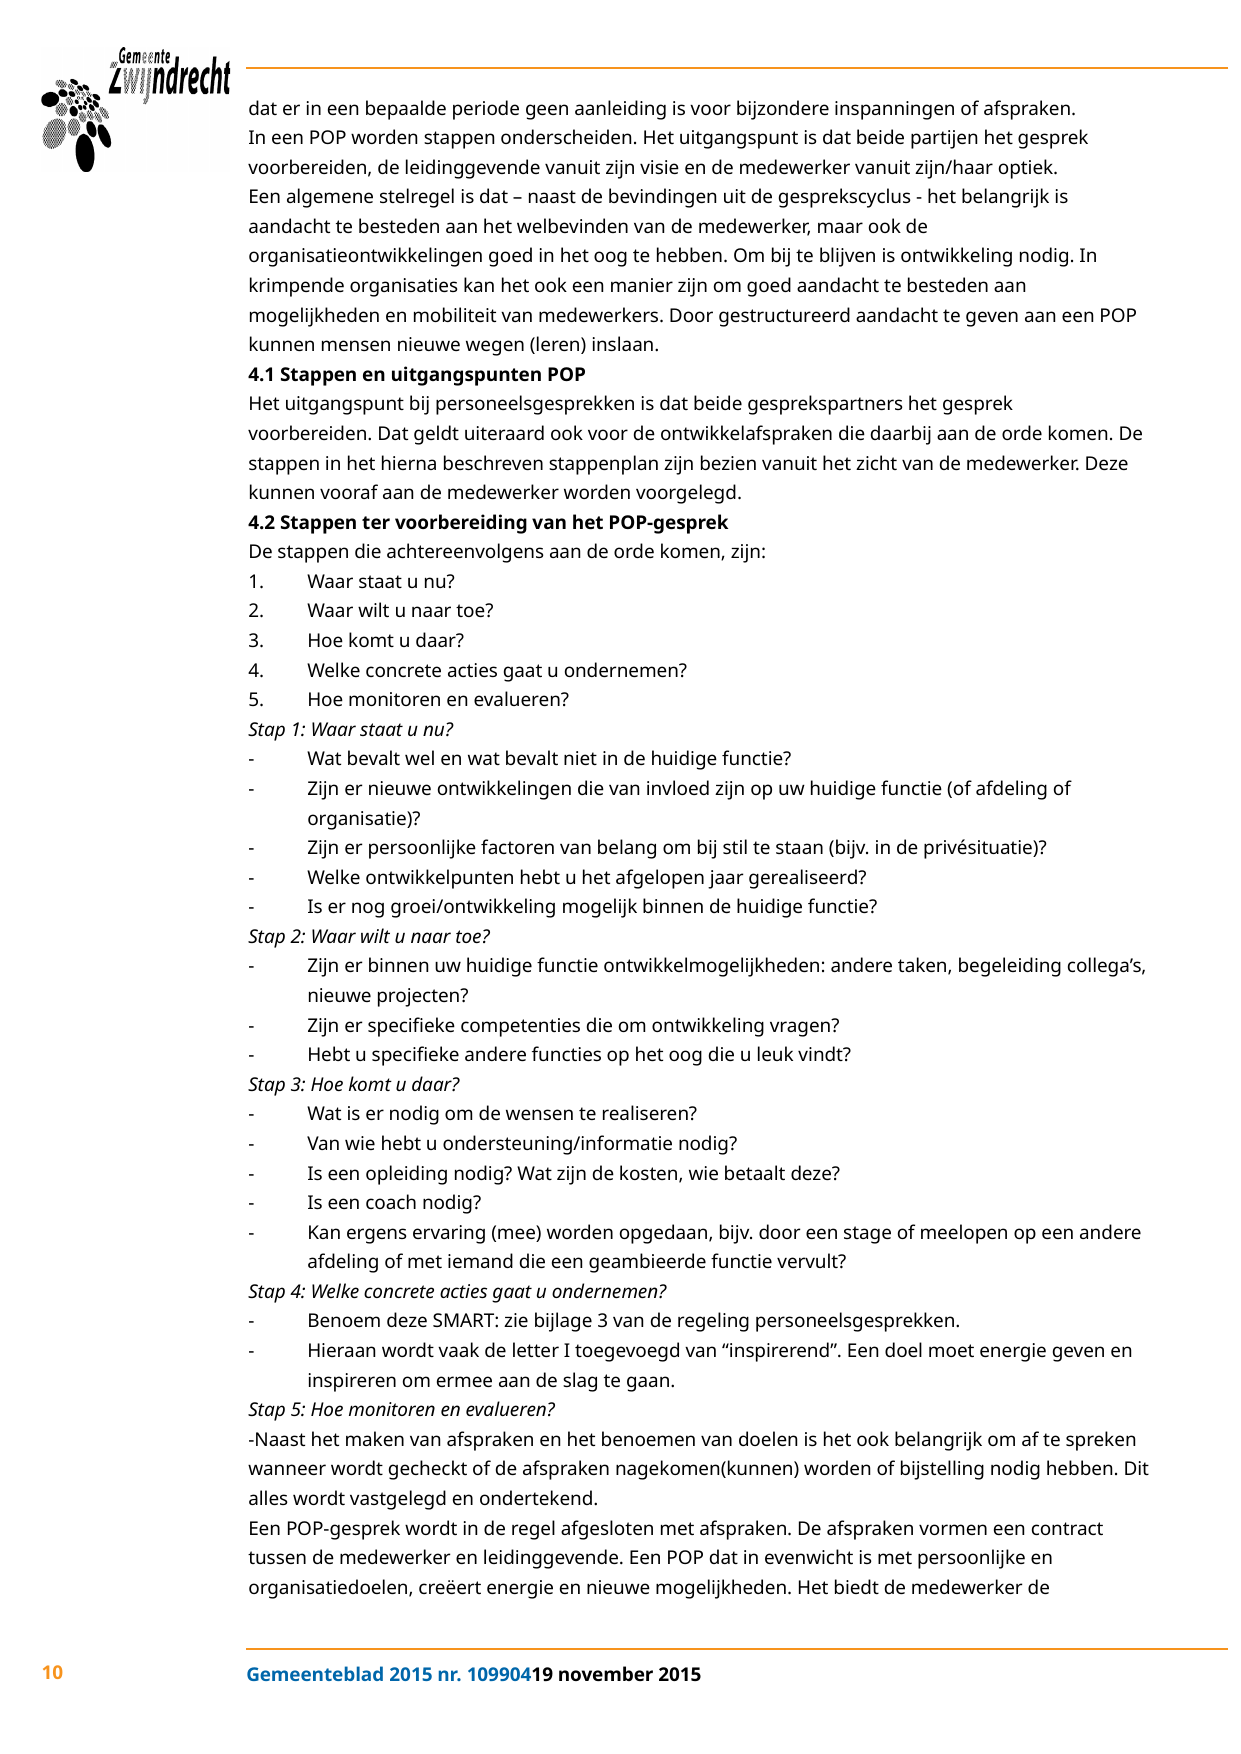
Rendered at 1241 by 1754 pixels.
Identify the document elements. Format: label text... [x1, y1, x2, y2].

text De stappen die achtereenvolgens aan de orde komen, zijn: [248, 538, 1152, 564]
list Hieraan wordt vaak de letter I toegevoegd van “inspirerend”. Een doel moet energie geven en inspireren om ermee aan de slag te gaan. [248, 1337, 1152, 1393]
text Een algemene stelregel is dat – naast de bevindingen uit de gesprekscyclus - het belangrijk is aandacht te besteden aan het welbevinden van de medewerker, maar ook de organisatieontwikkelingen goed in het oog te hebben. Om bij te blijven is ontwikkeling nodig. In krimpende organisaties kan het ook een manier zijn om goed aandacht te besteden aan mogelijkheden en mobiliteit van medewerkers. Door gestructureerd aandacht te geven aan een POP kunnen mensen nieuwe wegen (leren) inslaan. [248, 183, 1152, 357]
list Zijn er persoonlijke factoren van belang om bij stil te staan (bijv. in de privésituatie)? [248, 834, 1152, 860]
list Waar wilt u naar toe? [248, 598, 1152, 623]
list Kan ergens ervaring (mee) worden opgedaan, bijv. door een stage of meelopen op een andere afdeling of met iemand die een geambieerde functie vervult? [248, 1219, 1152, 1274]
text 4.1 Stappen en uitgangspunten POP [248, 361, 1152, 387]
text -Naast het maken van afspraken en het benoemen van doelen is het ook belangrijk om af te spreken wanneer wordt gecheckt of de afspraken nagekomen(kunnen) worden of bijstelling nodig hebben. Dit alles wordt vastgelegd en ondertekend. [248, 1426, 1152, 1511]
list Welke ontwikkelpunten hebt u het afgelopen jaar gerealiseerd? [248, 864, 1152, 890]
list Hoe monitoren en evalueren? [248, 686, 1152, 712]
text voorbereiden. Dat geldt uiteraard ook voor de ontwikkelafspraken die daarbij aan de orde komen. De stappen in het hierna beschreven stappenplan zijn bezien vanuit het zicht van de medewerker. Deze kunnen vooraf aan de medewerker worden voorgelegd. [248, 420, 1152, 505]
list Zijn er nieuwe ontwikkelingen die van invloed zijn op uw huidige functie (of afdeling of organisatie)? [248, 775, 1152, 831]
text Stap 1: Waar staat u nu? [248, 716, 1152, 742]
text In een POP worden stappen onderscheiden. Het uitgangspunt is dat beide partijen het gesprek voorbereiden, de leidinggevende vanuit zijn visie en de medewerker vanuit zijn/haar optiek. [248, 124, 1152, 180]
text Een POP-gesprek wordt in de regel afgesloten met afspraken. De afspraken vormen een contract tussen de medewerker en leidinggevende. Een POP dat in evenwicht is met persoonlijke en organisatiedoelen, creëert energie en nieuwe mogelijkheden. Het biedt de medewerker de [248, 1515, 1152, 1600]
list Welke concrete acties gaat u ondernemen? [248, 657, 1152, 683]
list Zijn er binnen uw huidige functie ontwikkelmogelijkheden: andere taken, begeleiding collega’s, nieuwe projecten? [248, 953, 1152, 1008]
text dat er in een bepaalde periode geen aanleiding is voor bijzondere inspanningen of afspraken. [248, 95, 1152, 121]
list Is een coach nodig? [248, 1189, 1152, 1215]
list Hoe komt u daar? [248, 627, 1152, 653]
list Is een opleiding nodig? Wat zijn de kosten, wie betaalt deze? [248, 1160, 1152, 1186]
text 4.2 Stappen ter voorbereiding van het POP-gesprek [248, 509, 1152, 535]
text Het uitgangspunt bij personeelsgesprekken is dat beide gesprekspartners het gesprek [248, 391, 1152, 416]
list Wat is er nodig om de wensen te realiseren? [248, 1101, 1152, 1126]
list Is er nog groei/ontwikkeling mogelijk binnen de huidige functie? [248, 893, 1152, 919]
text Stap 4: Welke concrete acties gaat u ondernemen? [248, 1278, 1152, 1304]
text Stap 5: Hoe monitoren en evalueren? [248, 1396, 1152, 1422]
list Van wie hebt u ondersteuning/informatie nodig? [248, 1130, 1152, 1156]
list Benoem deze SMART: zie bijlage 3 van de regeling personeelsgesprekken. [248, 1308, 1152, 1333]
list Wat bevalt wel en wat bevalt niet in de huidige functie? [248, 746, 1152, 771]
list Waar staat u nu? [248, 568, 1152, 594]
list Zijn er specifieke competenties die om ontwikkeling vragen? [248, 1012, 1152, 1038]
text Stap 3: Hoe komt u daar? [248, 1071, 1152, 1097]
text Stap 2: Waar wilt u naar toe? [248, 923, 1152, 949]
picture [41, 47, 231, 172]
list Hebt u specifieke andere functies op het oog die u leuk vindt? [248, 1041, 1152, 1067]
